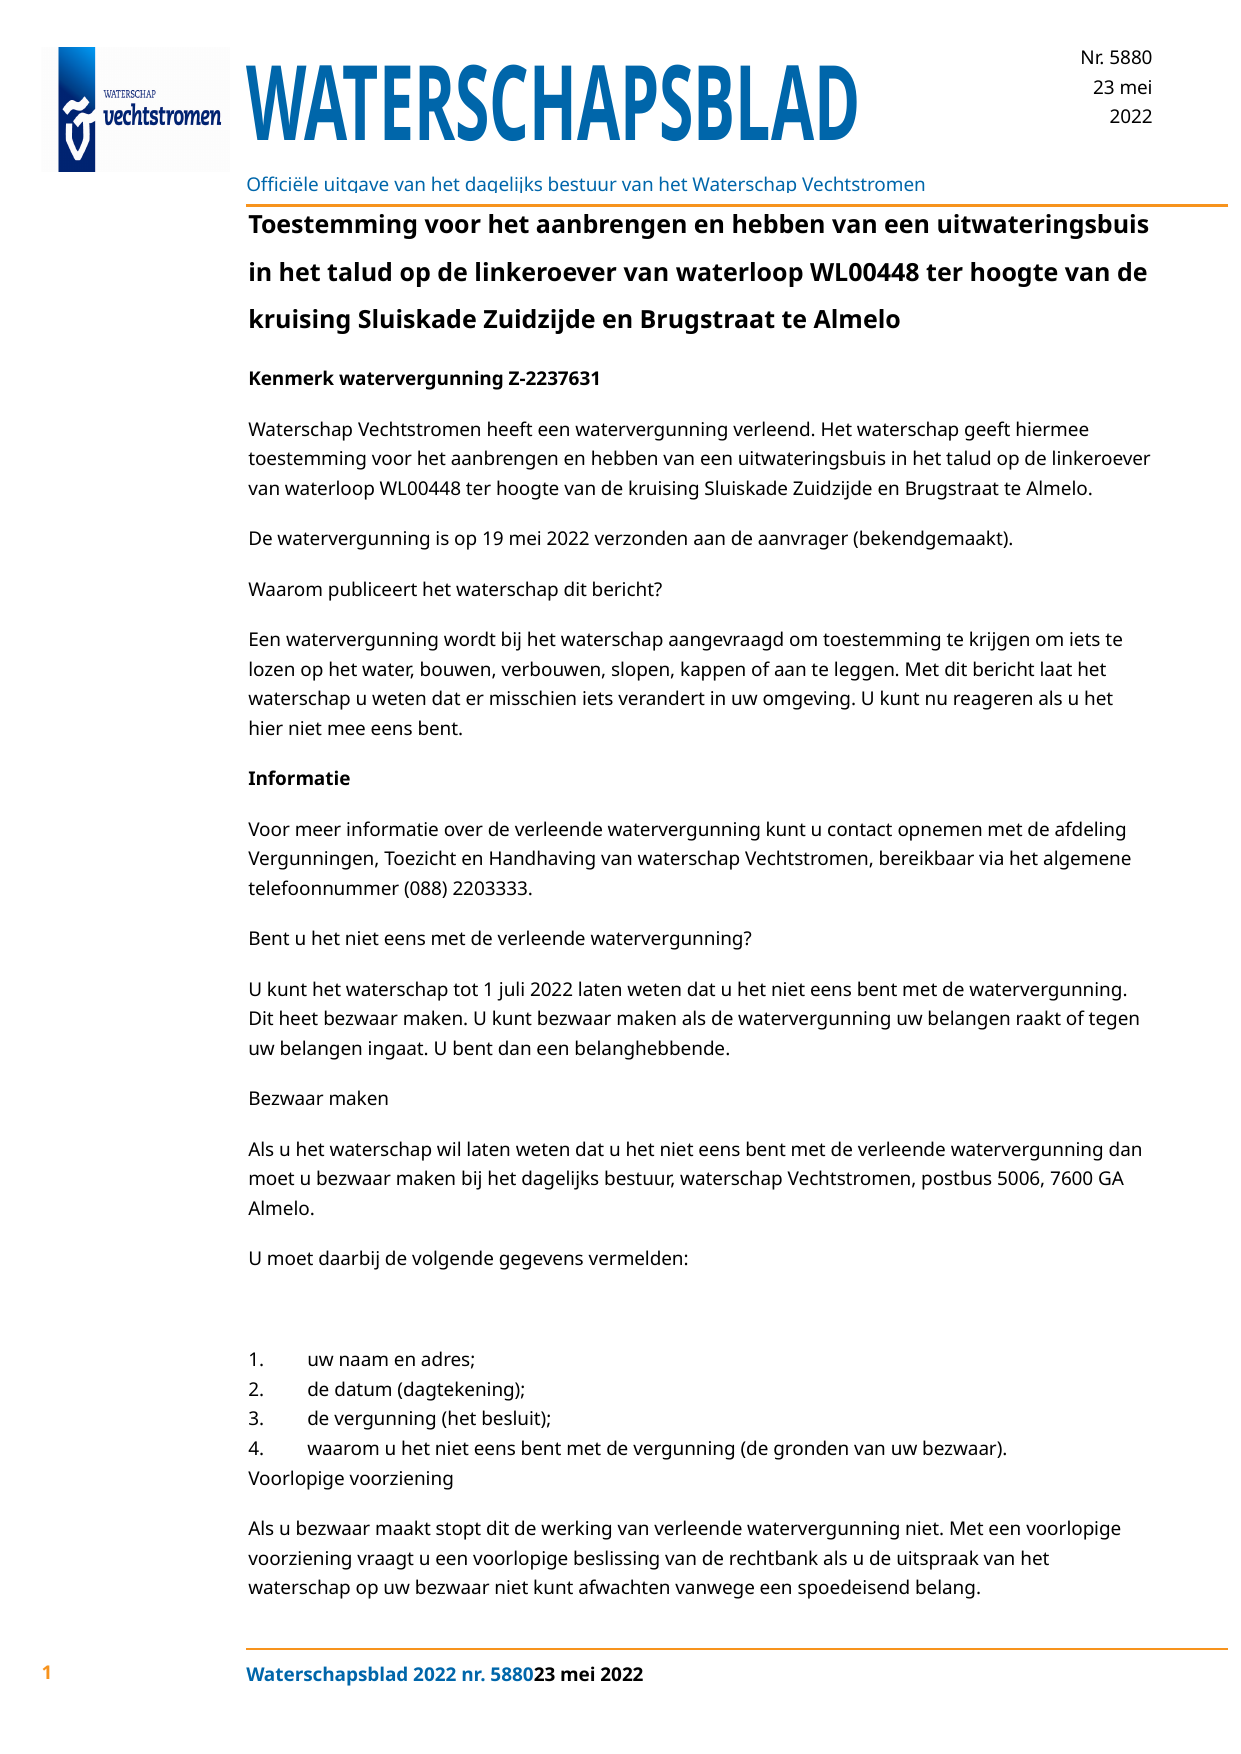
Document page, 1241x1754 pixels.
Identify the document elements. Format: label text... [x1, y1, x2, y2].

text Informatie [248, 766, 1152, 791]
text Als u bezwaar maakt stopt dit de werking van verleende watervergunning niet. Met een voorlopige voorziening vraagt u een voorlopige beslissing van de rechtbank als u de uitspraak van het waterschap op uw bezwaar niet kunt afwachten vanwege een spoedeisend belang. [248, 1515, 1152, 1600]
text Bezwaar maken [248, 1086, 1152, 1111]
list waarom u het niet eens bent met de vergunning (de gronden van uw bezwaar). [248, 1435, 1152, 1461]
text U moet daarbij de volgende gegevens vermelden: [248, 1246, 1152, 1271]
text U kunt het waterschap tot 1 juli 2022 laten weten dat u het niet eens bent met de watervergunning. Dit heet bezwaar maken. U kunt bezwaar maken als de watervergunning uw belangen raakt of tegen uw belangen ingaat. U bent dan een belanghebbende. [248, 976, 1152, 1061]
list de vergunning (het besluit); [248, 1406, 1152, 1431]
text Voorlopige voorziening [248, 1465, 1152, 1490]
text Waterschap Vechtstromen heeft een watervergunning verleend. Het waterschap geeft hiermee toestemming voor het aanbrengen en hebben van een uitwateringsbuis in het talud op de linkeroever van waterloop WL00448 ter hoogte van de kruising Sluiskade Zuidzijde en Brugstraat te Almelo. [248, 416, 1152, 501]
text Kenmerk watervergunning Z-2237631 [248, 366, 1152, 391]
text Een watervergunning wordt bij het waterschap aangevraagd om toestemming te krijgen om iets te lozen op het water, bouwen, verbouwen, slopen, kappen of aan te leggen. Met dit bericht laat het waterschap u weten dat er misschien iets verandert in uw omgeving. U kunt nu reageren als u het hier niet mee eens bent. [248, 626, 1152, 741]
list de datum (dagtekening); [248, 1376, 1152, 1402]
text Bent u het niet eens met de verleende watervergunning? [248, 926, 1152, 951]
text Waarom publiceert het waterschap dit bericht? [248, 576, 1152, 602]
text Voor meer informatie over de verleende watervergunning kunt u contact opnemen met de afdeling Vergunningen, Toezicht en Handhaving van waterschap Vechtstromen, bereikbaar via het algemene telefoonnummer (088) 2203333. [248, 816, 1152, 901]
text Toestemming voor het aanbrengen en hebben van een uitwateringsbuis in het talud op de linkeroever van waterloop WL00448 ter hoogte van de kruising Sluiskade Zuidzijde en Brugstraat te Almelo [248, 207, 1152, 336]
list uw naam en adres; [248, 1346, 1152, 1372]
picture [41, 47, 231, 172]
text De watervergunning is op 19 mei 2022 verzonden aan de aanvrager (bekendgemaakt). [248, 526, 1152, 551]
text Als u het waterschap wil laten weten dat u het niet eens bent met de verleende watervergunning dan moet u bezwaar maken bij het dagelijks bestuur, waterschap Vechtstromen, postbus 5006, 7600 GA Almelo. [248, 1136, 1152, 1221]
